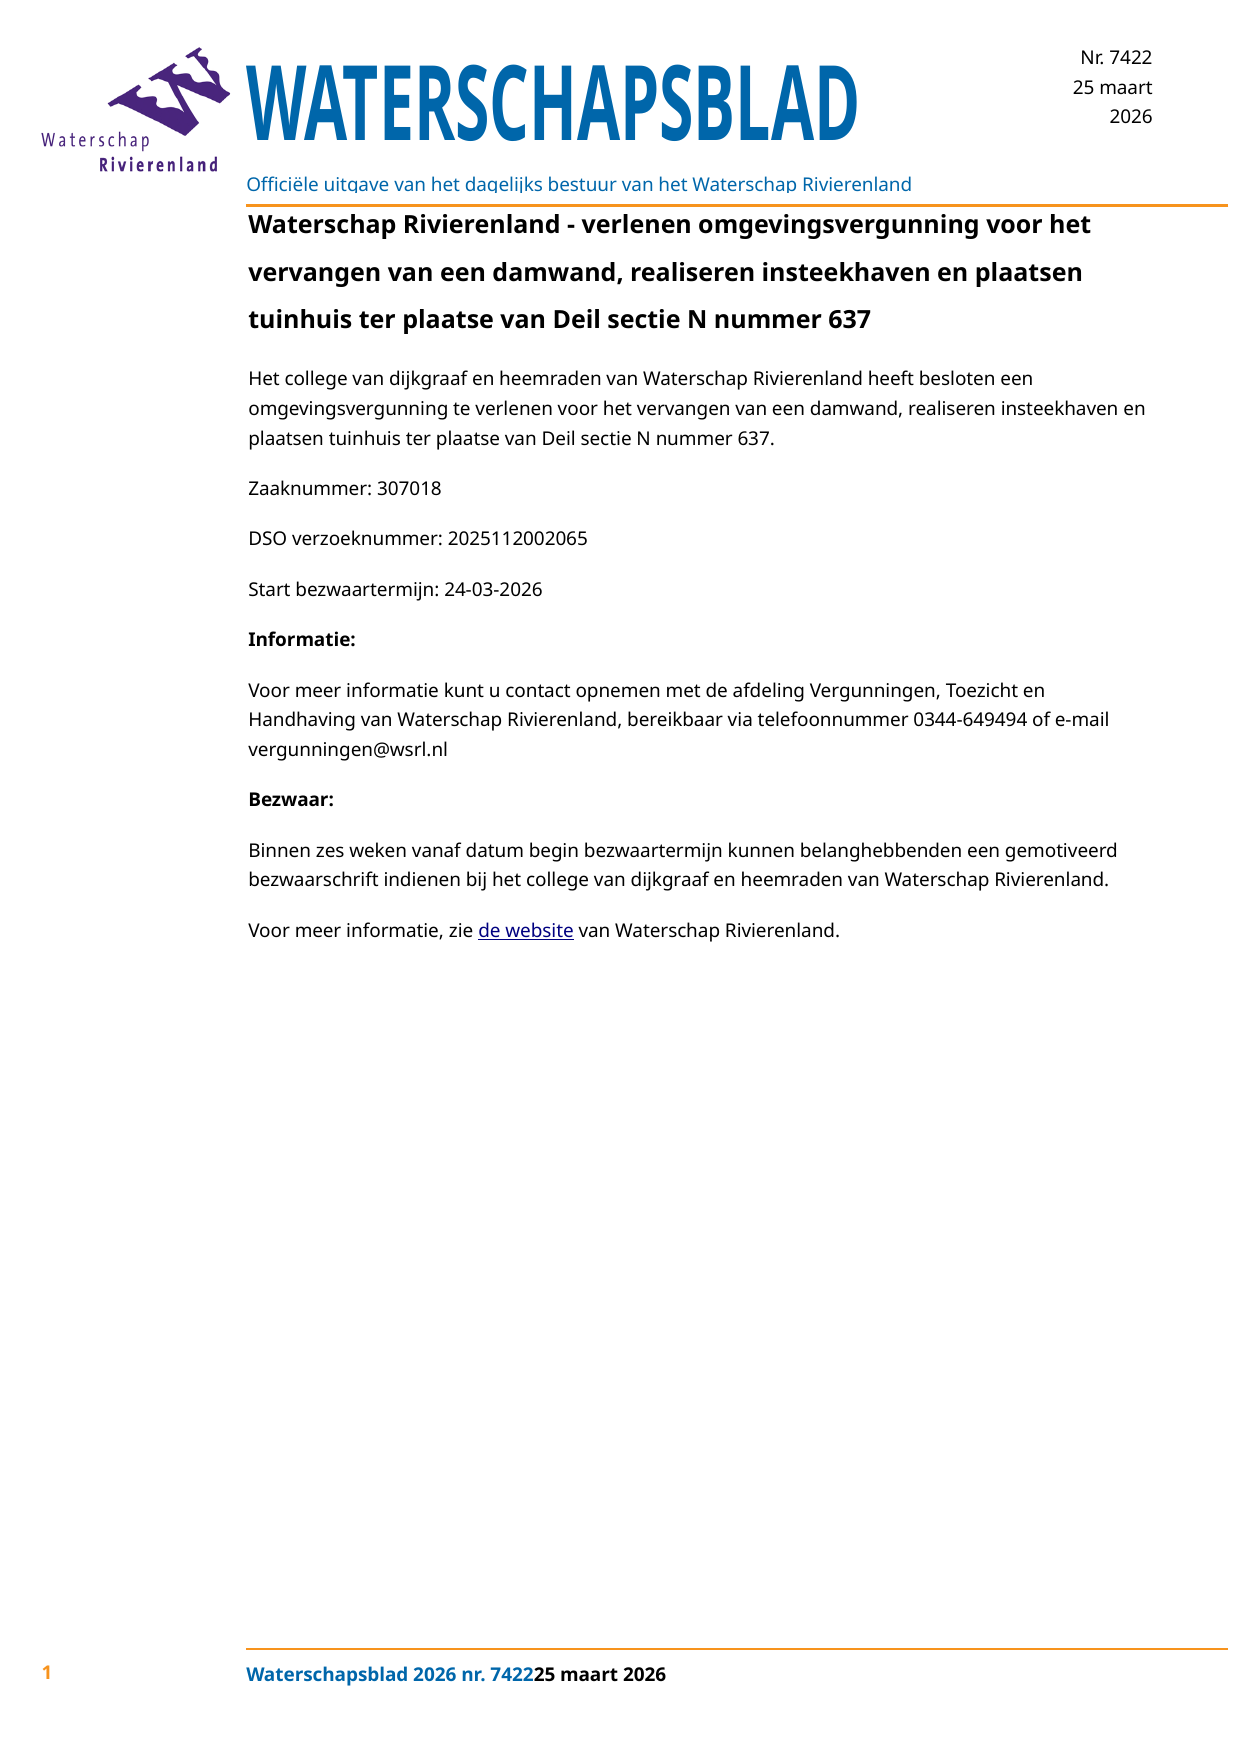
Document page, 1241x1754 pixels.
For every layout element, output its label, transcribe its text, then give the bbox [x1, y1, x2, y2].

text Voor meer informatie kunt u contact opnemen met de afdeling Vergunningen, Toezicht en Handhaving van Waterschap Rivierenland, bereikbaar via telefoonnummer 0344-649494 of e-mail vergunningen@wsrl.nl [248, 677, 1152, 762]
text Zaaknummer: 307018 [248, 475, 1152, 501]
text Start bezwaartermijn: 24-03-2026 [248, 576, 1152, 602]
text Waterschap Rivierenland - verlenen omgevingsvergunning voor het vervangen van een damwand, realiseren insteekhaven en plaatsen tuinhuis ter plaatse van Deil sectie N nummer 637 [248, 207, 1152, 336]
text DSO verzoeknummer: 2025112002065 [248, 526, 1152, 551]
text Bezwaar: [248, 786, 1152, 812]
text Het college van dijkgraaf en heemraden van Waterschap Rivierenland heeft besloten een omgevingsvergunning te verlenen voor het vervangen van een damwand, realiseren insteekhaven en plaatsen tuinhuis ter plaatse van Deil sectie N nummer 637. [248, 366, 1152, 450]
picture [41, 47, 231, 172]
text Voor meer informatie, zie de website van Waterschap Rivierenland. [248, 917, 1152, 942]
text Informatie: [248, 626, 1152, 652]
text Binnen zes weken vanaf datum begin bezwaartermijn kunnen belanghebbenden een gemotiveerd bezwaarschrift indienen bij het college van dijkgraaf en heemraden van Waterschap Rivierenland. [248, 837, 1152, 892]
